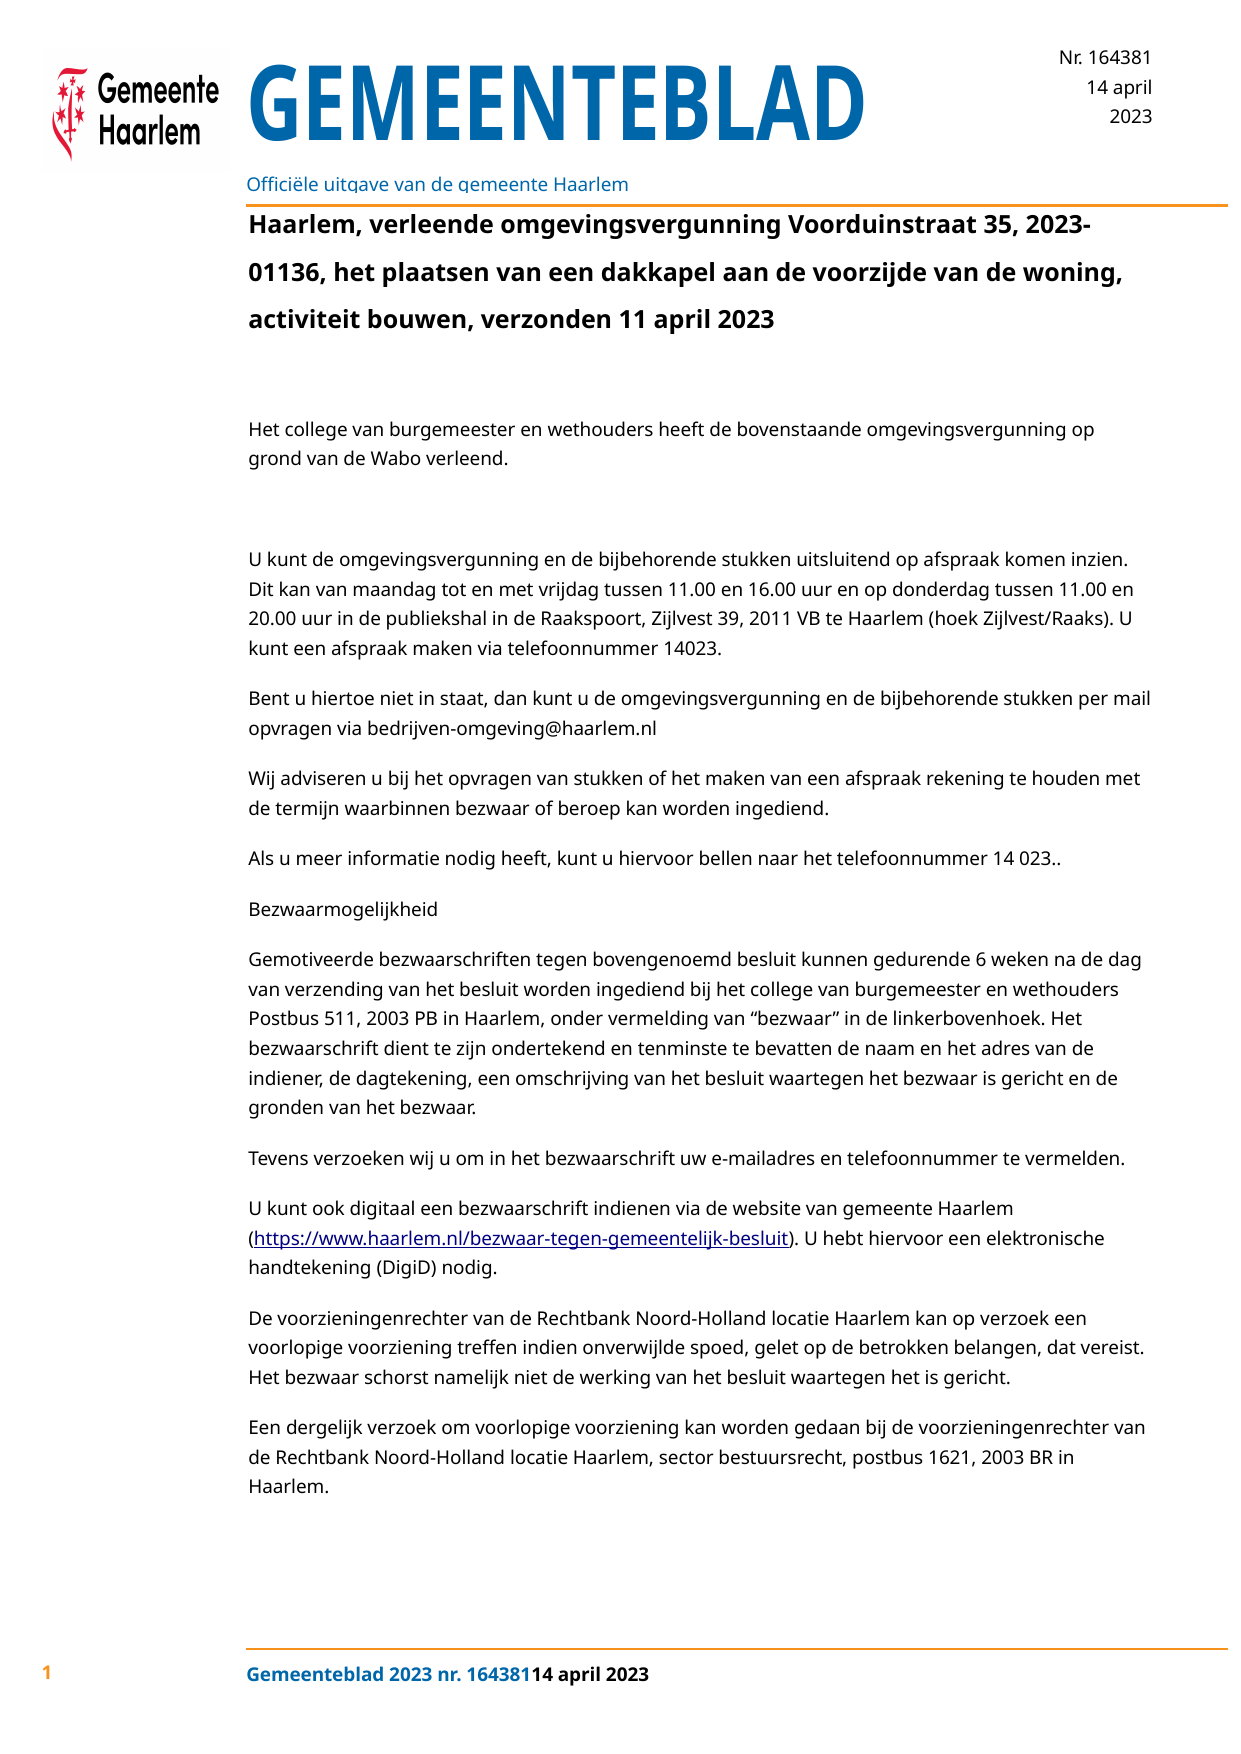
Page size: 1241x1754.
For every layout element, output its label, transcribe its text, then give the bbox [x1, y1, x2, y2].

text Bent u hiertoe niet in staat, dan kunt u de omgevingsvergunning en de bijbehorende stukken per mail opvragen via bedrijven-omgeving@haarlem.nl [248, 686, 1152, 741]
text Haarlem, verleende omgevingsvergunning Voorduinstraat 35, 2023-01136, het plaatsen van een dakkapel aan de voorzijde van de woning, activiteit bouwen, verzonden 11 april 2023 [248, 207, 1152, 336]
text Bezwaarmogelijkheid [248, 896, 1152, 922]
text De voorzieningenrechter van de Rechtbank Noord-Holland locatie Haarlem kan op verzoek een voorlopige voorziening treffen indien onverwijlde spoed, gelet op de betrokken belangen, dat vereist. Het bezwaar schorst namelijk niet de werking van het besluit waartegen het is gericht. [248, 1305, 1152, 1389]
text Het college van burgemeester en wethouders heeft de bovenstaande omgevingsvergunning op grond van de Wabo verleend. [248, 416, 1152, 471]
text U kunt ook digitaal een bezwaarschrift indienen via de website van gemeente Haarlem (https://www.haarlem.nl/bezwaar-tegen-gemeentelijk-besluit). U hebt hiervoor een elektronische handtekening (DigiD) nodig. [248, 1195, 1152, 1280]
text Tevens verzoeken wij u om in het bezwaarschrift uw e-mailadres en telefoonnummer te vermelden. [248, 1145, 1152, 1170]
picture [41, 47, 231, 172]
text Gemotiveerde bezwaarschriften tegen bovengenoemd besluit kunnen gedurende 6 weken na de dag van verzending van het besluit worden ingediend bij het college van burgemeester en wethouders Postbus 511, 2003 PB in Haarlem, onder vermelding van “bezwaar” in de linkerbovenhoek. Het bezwaarschrift dient te zijn ondertekend en tenminste te bevatten de naam en het adres van de indiener, de dagtekening, een omschrijving van het besluit waartegen het bezwaar is gericht en de gronden van het bezwaar. [248, 946, 1152, 1120]
text U kunt de omgevingsvergunning en de bijbehorende stukken uitsluitend op afspraak komen inzien. Dit kan van maandag tot en met vrijdag tussen 11.00 en 16.00 uur en op donderdag tussen 11.00 en 20.00 uur in de publiekshal in de Raakspoort, Zijlvest 39, 2011 VB te Haarlem (hoek Zijlvest/Raaks). U kunt een afspraak maken via telefoonnummer 14023. [248, 546, 1152, 661]
text Als u meer informatie nodig heeft, kunt u hiervoor bellen naar het telefoonnummer 14 023.. [248, 846, 1152, 871]
text Wij adviseren u bij het opvragen van stukken of het maken van een afspraak rekening te houden met de termijn waarbinnen bezwaar of beroep kan worden ingediend. [248, 766, 1152, 821]
text Een dergelijk verzoek om voorlopige voorziening kan worden gedaan bij de voorzieningenrechter van de Rechtbank Noord-Holland locatie Haarlem, sector bestuursrecht, postbus 1621, 2003 BR in Haarlem. [248, 1414, 1152, 1499]
